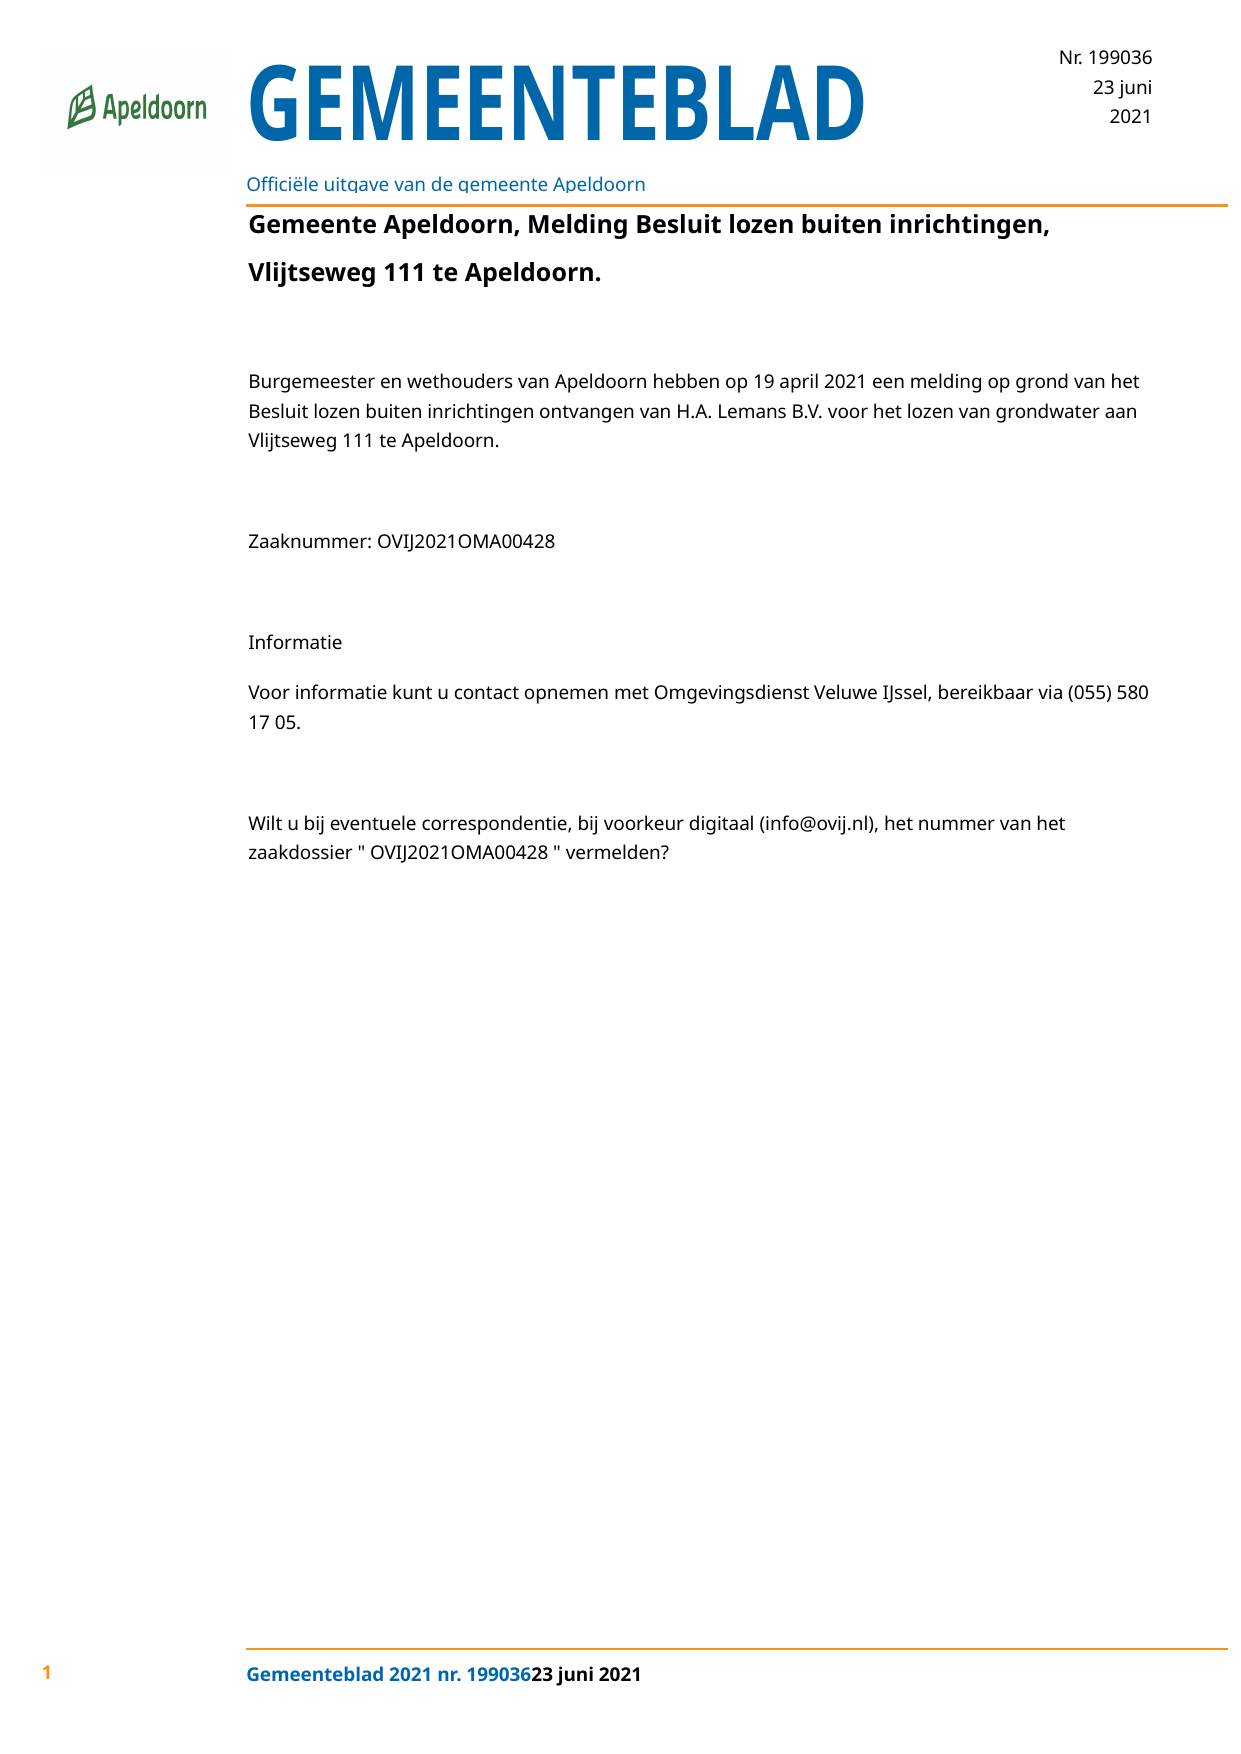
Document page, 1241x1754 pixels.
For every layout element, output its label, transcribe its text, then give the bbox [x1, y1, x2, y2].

picture [41, 47, 231, 172]
text Informatie [248, 629, 1152, 655]
text Gemeente Apeldoorn, Melding Besluit lozen buiten inrichtingen, Vlijtseweg 111 te Apeldoorn. [248, 207, 1152, 288]
text Wilt u bij eventuele correspondentie, bij voorkeur digitaal (info@ovij.nl), het nummer van het zaakdossier " OVIJ2021OMA00428 " vermelden? [248, 810, 1152, 865]
text Zaaknummer: OVIJ2021OMA00428 [248, 528, 1152, 554]
text Voor informatie kunt u contact opnemen met Omgevingsdienst Veluwe IJssel, bereikbaar via (055) 580 17 05. [248, 679, 1152, 735]
text Burgemeester en wethouders van Apeldoorn hebben op 19 april 2021 een melding op grond van het Besluit lozen buiten inrichtingen ontvangen van H.A. Lemans B.V. voor het lozen van grondwater aan Vlijtseweg 111 te Apeldoorn. [248, 368, 1152, 453]
